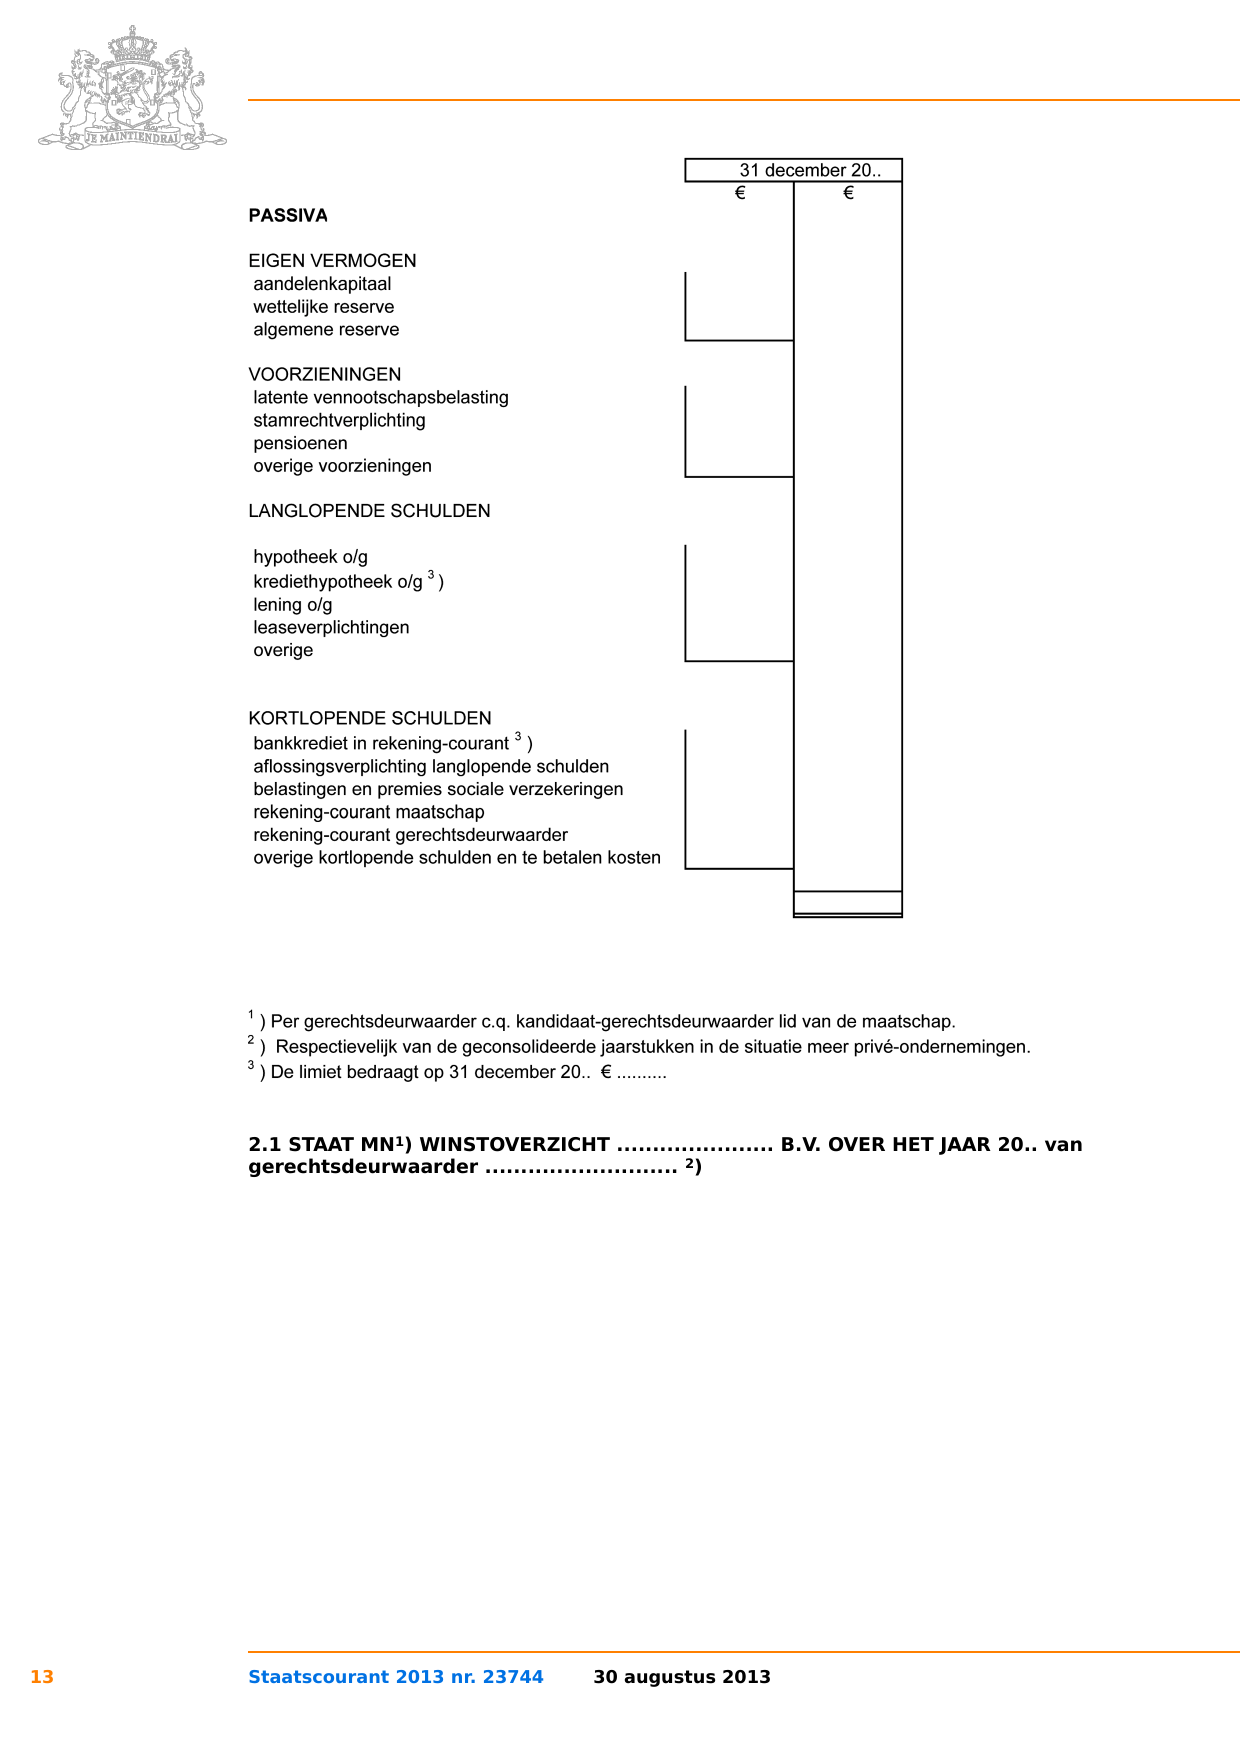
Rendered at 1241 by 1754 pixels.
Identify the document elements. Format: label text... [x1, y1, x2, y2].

subtitle 2.1 STAAT MN1) WINSTOVERZICHT ...................... B.V. OVER HET JAAR 20.. van gerechtsdeurwaarder ........................... 2) [248, 1134, 1163, 1178]
picture [38, 25, 227, 150]
picture [248, 155, 1134, 1082]
